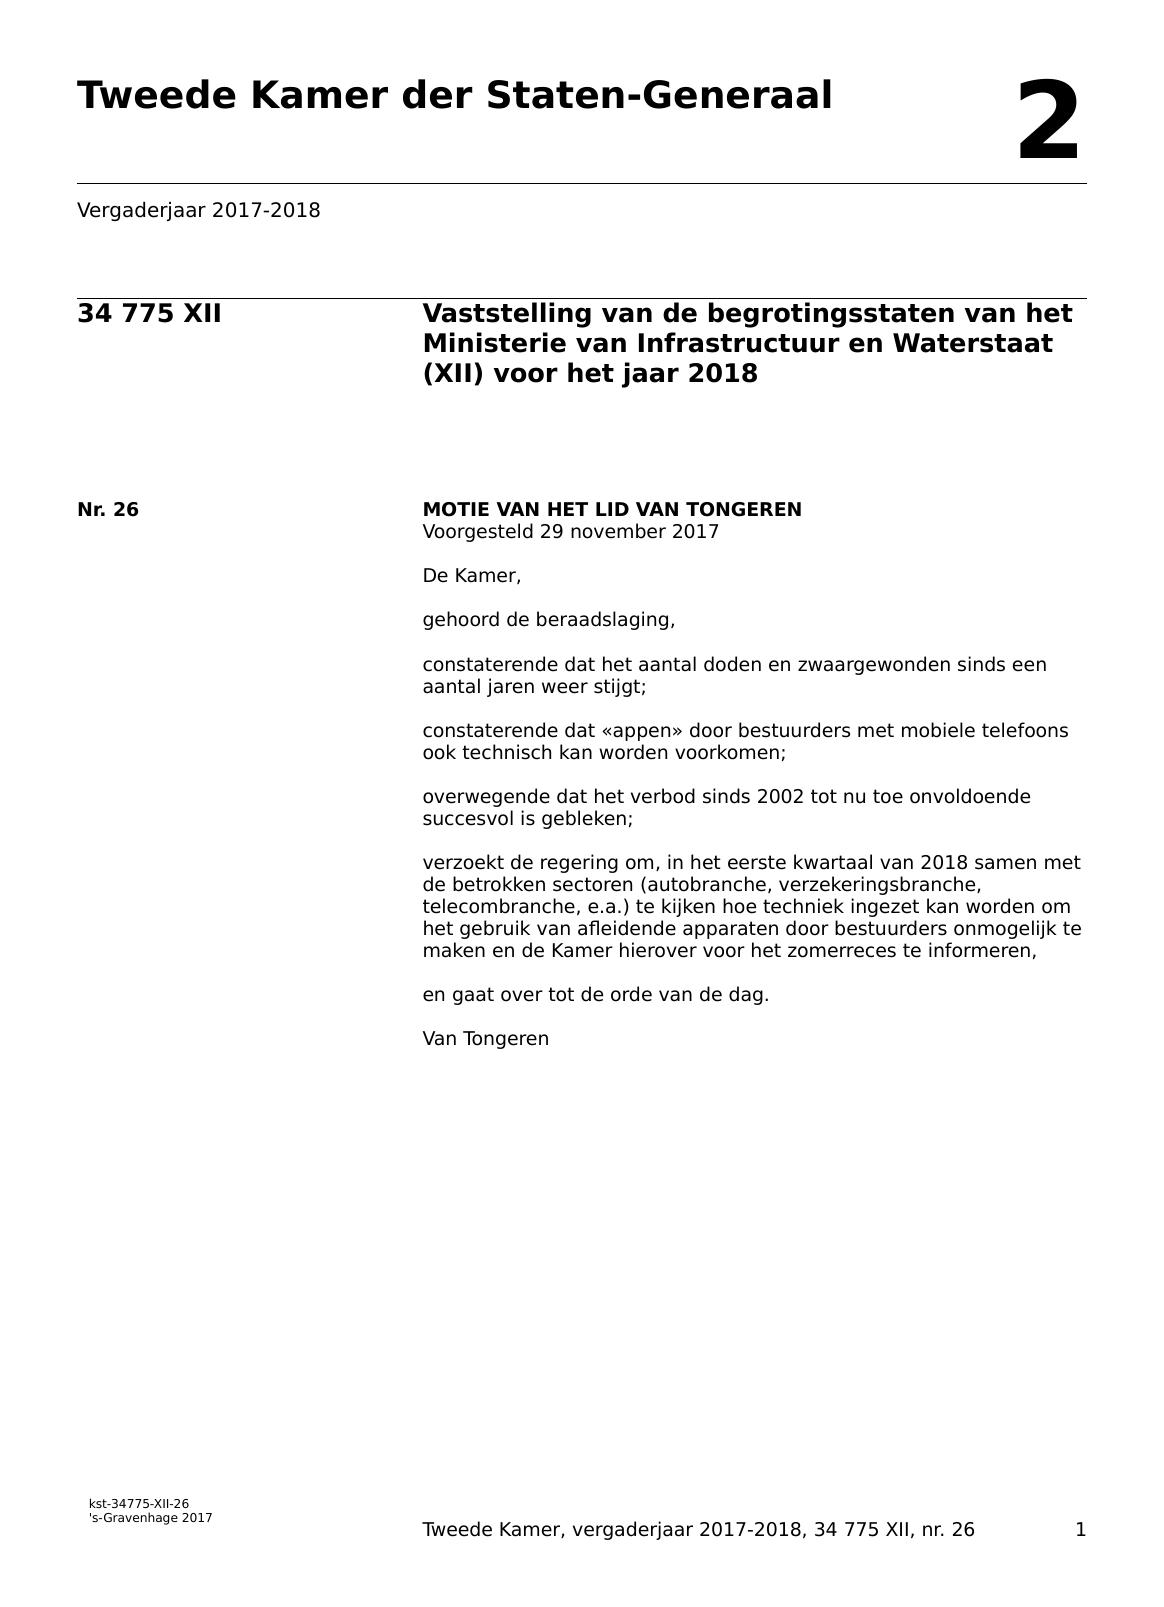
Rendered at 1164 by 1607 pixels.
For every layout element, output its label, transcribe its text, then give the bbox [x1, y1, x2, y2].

text kst-34775-XII-26 [88, 1497, 323, 1511]
text Van Tongeren [422, 1028, 1087, 1050]
text gehoord de beraadslaging, [422, 609, 1087, 631]
table_header Tweede Kamer der Staten-Generaal [77, 59, 886, 183]
text en gaat over tot de orde van de dag. [422, 984, 1087, 1006]
text De Kamer, [422, 565, 1087, 587]
subtitle Nr. 26 MOTIE VAN HET LID VAN TONGEREN [77, 499, 1087, 521]
text 's-Gravenhage 2017 [88, 1511, 323, 1525]
text verzoekt de regering om, in het eerste kwartaal van 2018 samen met de betrokken sectoren (autobranche, verzekeringsbranche, telecombranche, e.a.) te kijken hoe techniek ingezet kan worden om het gebruik van afleidende apparaten door bestuurders onmogelijk te maken en de Kamer hierover voor het zomerreces te informeren, [422, 852, 1087, 962]
text constaterende dat «appen» door bestuurders met mobiele telefoons ook technisch kan worden voorkomen; [422, 720, 1087, 764]
subtitle 34 775 XII Vaststelling van de begrotingsstaten van het Ministerie van Infrastructuur en Waterstaat (XII) voor het jaar 2018 [77, 299, 1087, 388]
text Voorgesteld 29 november 2017 [422, 521, 1087, 543]
table_header 2 [886, 59, 1087, 183]
table_cell Vergaderjaar 2017-2018 [77, 184, 1087, 298]
text constaterende dat het aantal doden en zwaargewonden sinds een aantal jaren weer stijgt; [422, 653, 1087, 697]
text overwegende dat het verbod sinds 2002 tot nu toe onvoldoende succesvol is gebleken; [422, 786, 1087, 830]
